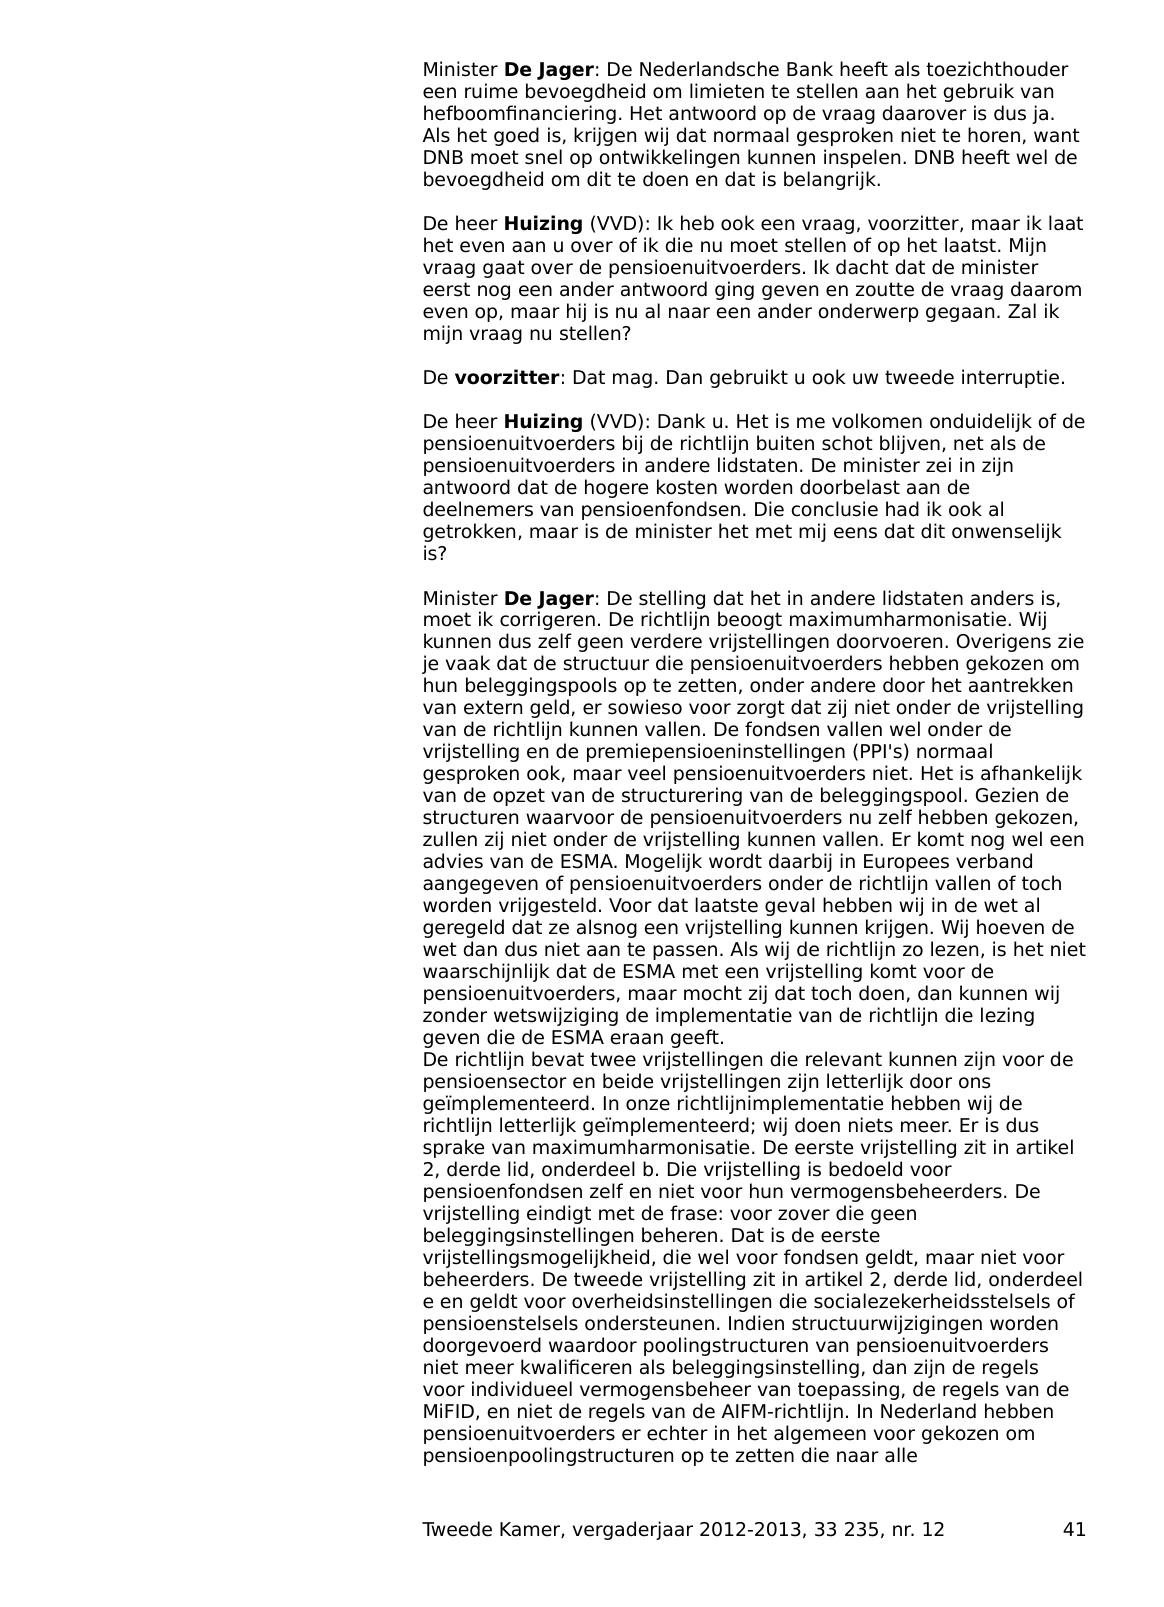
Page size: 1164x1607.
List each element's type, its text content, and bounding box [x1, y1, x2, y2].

text De voorzitter: Dat mag. Dan gebruikt u ook uw tweede interruptie. [422, 367, 1087, 389]
text De heer Huizing (VVD): Dank u. Het is me volkomen onduidelijk of de pensioenuitvoerders bij de richtlijn buiten schot blijven, net als de pensioenuitvoerders in andere lidstaten. De minister zei in zijn antwoord dat de hogere kosten worden doorbelast aan de deelnemers van pensioenfondsen. Die conclusie had ik ook al getrokken, maar is de minister het met mij eens dat dit onwenselijk is? [422, 411, 1087, 565]
text De heer Huizing (VVD): Ik heb ook een vraag, voorzitter, maar ik laat het even aan u over of ik die nu moet stellen of op het laatst. Mijn vraag gaat over de pensioenuitvoerders. Ik dacht dat de minister eerst nog een ander antwoord ging geven en zoutte de vraag daarom even op, maar hij is nu al naar een ander onderwerp gegaan. Zal ik mijn vraag nu stellen? [422, 213, 1087, 345]
text Minister De Jager: De Nederlandsche Bank heeft als toezichthouder een ruime bevoegdheid om limieten te stellen aan het gebruik van hefboomfinanciering. Het antwoord op de vraag daarover is dus ja. Als het goed is, krijgen wij dat normaal gesproken niet te horen, want DNB moet snel op ontwikkelingen kunnen inspelen. DNB heeft wel de bevoegdheid om dit te doen en dat is belangrijk. [422, 59, 1087, 191]
text De richtlijn bevat twee vrijstellingen die relevant kunnen zijn voor de pensioensector en beide vrijstellingen zijn letterlijk door ons geïmplementeerd. In onze richtlijnimplementatie hebben wij de richtlijn letterlijk geïmplementeerd; wij doen niets meer. Er is dus sprake van maximumharmonisatie. De eerste vrijstelling zit in artikel 2, derde lid, onderdeel b. Die vrijstelling is bedoeld voor pensioenfondsen zelf en niet voor hun vermogensbeheerders. De vrijstelling eindigt met de frase: voor zover die geen beleggingsinstellingen beheren. Dat is de eerste vrijstellingsmogelijkheid, die wel voor fondsen geldt, maar niet voor beheerders. De tweede vrijstelling zit in artikel 2, derde lid, onderdeel e en geldt voor overheidsinstellingen die socialezekerheidsstelsels of pensioenstelsels ondersteunen. Indien structuurwijzigingen worden doorgevoerd waardoor poolingstructuren van pensioenuitvoerders niet meer kwalificeren als beleggingsinstelling, dan zijn de regels voor individueel vermogensbeheer van toepassing, de regels van de MiFID, en niet de regels van de AIFM-richtlijn. In Nederland hebben pensioenuitvoerders er echter in het algemeen voor gekozen om pensioenpoolingstructuren op te zetten die naar alle [422, 1049, 1087, 1467]
text Minister De Jager: De stelling dat het in andere lidstaten anders is, moet ik corrigeren. De richtlijn beoogt maximumharmonisatie. Wij kunnen dus zelf geen verdere vrijstellingen doorvoeren. Overigens zie je vaak dat de structuur die pensioenuitvoerders hebben gekozen om hun beleggingspools op te zetten, onder andere door het aantrekken van extern geld, er sowieso voor zorgt dat zij niet onder de vrijstelling van de richtlijn kunnen vallen. De fondsen vallen wel onder de vrijstelling en de premiepensioeninstellingen (PPI's) normaal gesproken ook, maar veel pensioenuitvoerders niet. Het is afhankelijk van de opzet van de structurering van de beleggingspool. Gezien de structuren waarvoor de pensioenuitvoerders nu zelf hebben gekozen, zullen zij niet onder de vrijstelling kunnen vallen. Er komt nog wel een advies van de ESMA. Mogelijk wordt daarbij in Europees verband aangegeven of pensioenuitvoerders onder de richtlijn vallen of toch worden vrijgesteld. Voor dat laatste geval hebben wij in de wet al geregeld dat ze alsnog een vrijstelling kunnen krijgen. Wij hoeven de wet dan dus niet aan te passen. Als wij de richtlijn zo lezen, is het niet waarschijnlijk dat de ESMA met een vrijstelling komt voor de pensioenuitvoerders, maar mocht zij dat toch doen, dan kunnen wij zonder wetswijziging de implementatie van de richtlijn die lezing geven die de ESMA eraan geeft. [422, 587, 1087, 1049]
